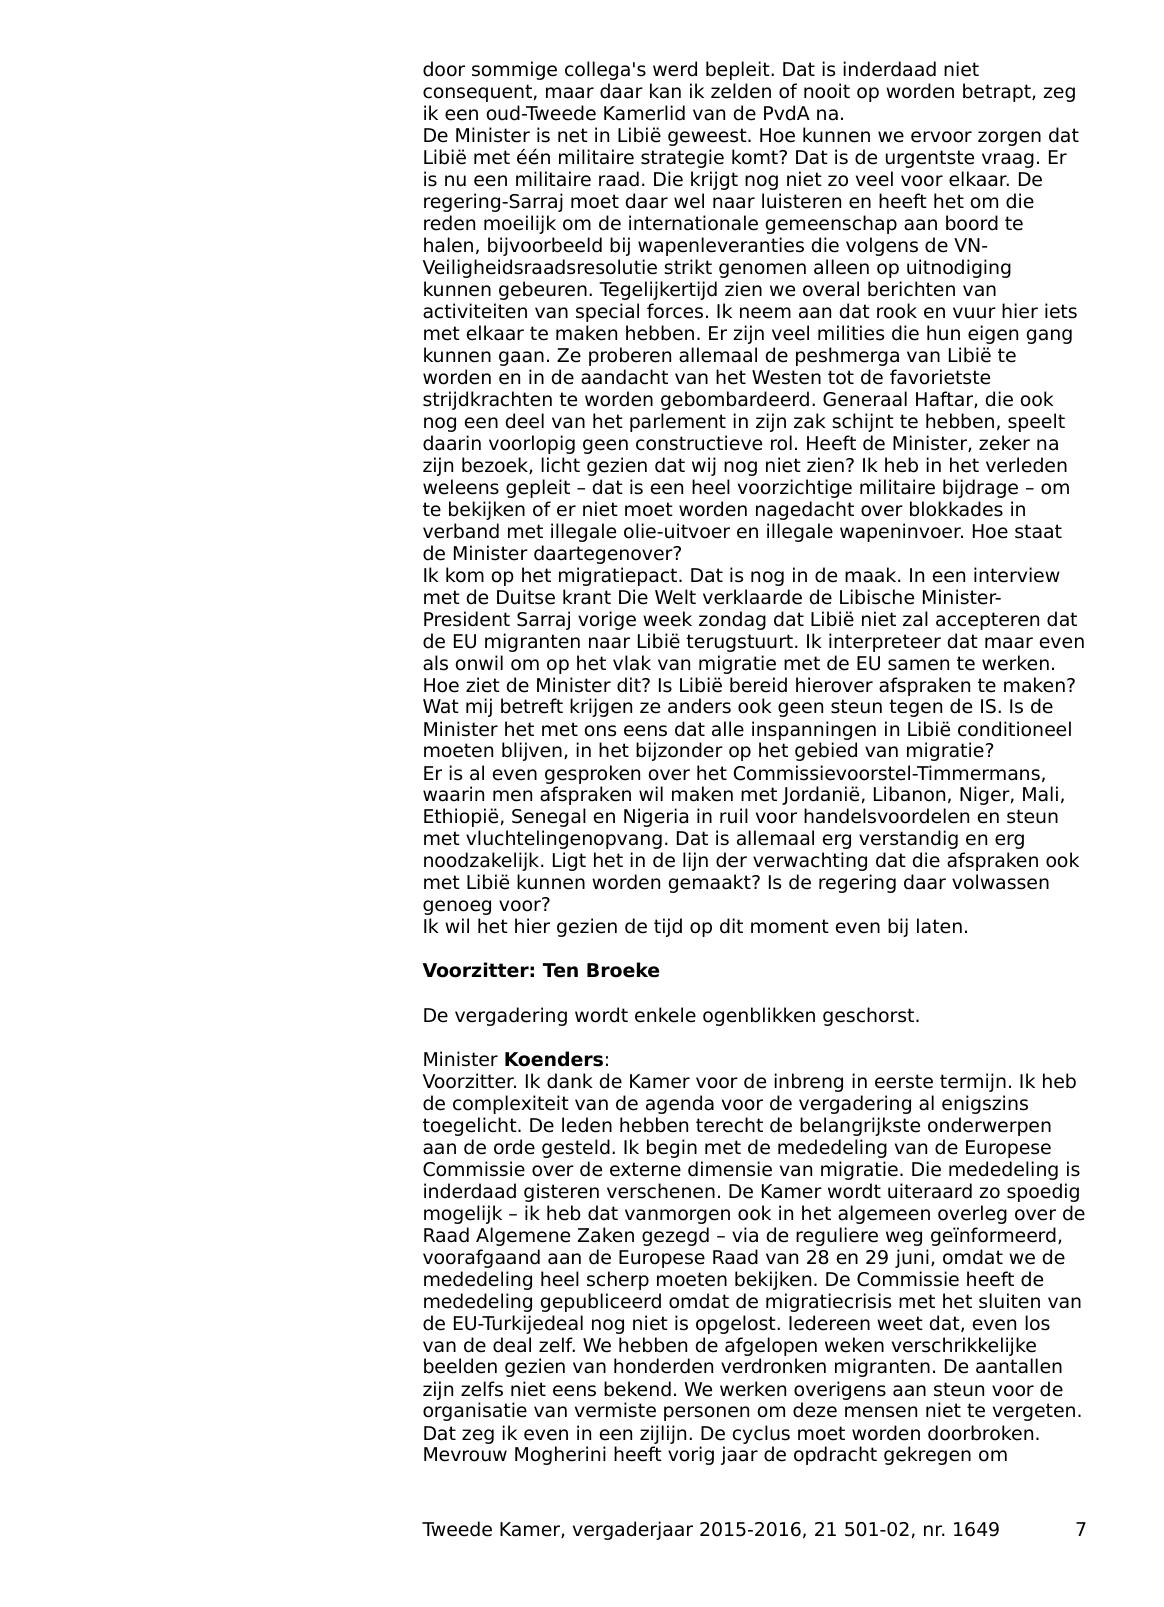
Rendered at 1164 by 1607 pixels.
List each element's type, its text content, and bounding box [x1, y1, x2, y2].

text Ik wil het hier gezien de tijd op dit moment even bij laten. [422, 916, 1087, 938]
text De Minister is net in Libië geweest. Hoe kunnen we ervoor zorgen dat Libië met één militaire strategie komt? Dat is de urgentste vraag. Er is nu een militaire raad. Die krijgt nog niet zo veel voor elkaar. De regering-Sarraj moet daar wel naar luisteren en heeft het om die reden moeilijk om de internationale gemeenschap aan boord te halen, bijvoorbeeld bij wapenleveranties die volgens de VN-Veiligheidsraadsresolutie strikt genomen alleen op uitnodiging kunnen gebeuren. Tegelijkertijd zien we overal berichten van activiteiten van special forces. Ik neem aan dat rook en vuur hier iets met elkaar te maken hebben. Er zijn veel milities die hun eigen gang kunnen gaan. Ze proberen allemaal de peshmerga van Libië te worden en in de aandacht van het Westen tot de favorietste strijdkrachten te worden gebombardeerd. Generaal Haftar, die ook nog een deel van het parlement in zijn zak schijnt te hebben, speelt daarin voorlopig geen constructieve rol. Heeft de Minister, zeker na zijn bezoek, licht gezien dat wij nog niet zien? Ik heb in het verleden weleens gepleit – dat is een heel voorzichtige militaire bijdrage – om te bekijken of er niet moet worden nagedacht over blokkades in verband met illegale olie-uitvoer en illegale wapeninvoer. Hoe staat de Minister daartegenover? [422, 125, 1087, 564]
text Ik kom op het migratiepact. Dat is nog in de maak. In een interview met de Duitse krant Die Welt verklaarde de Libische Minister-President Sarraj vorige week zondag dat Libië niet zal accepteren dat de EU migranten naar Libië terugstuurt. Ik interpreteer dat maar even als onwil om op het vlak van migratie met de EU samen te werken. Hoe ziet de Minister dit? Is Libië bereid hierover afspraken te maken? Wat mij betreft krijgen ze anders ook geen steun tegen de IS. Is de Minister het met ons eens dat alle inspanningen in Libië conditioneel moeten blijven, in het bijzonder op het gebied van migratie? [422, 564, 1087, 762]
text Er is al even gesproken over het Commissievoorstel-Timmermans, waarin men afspraken wil maken met Jordanië, Libanon, Niger, Mali, Ethiopië, Senegal en Nigeria in ruil voor handelsvoordelen en steun met vluchtelingenopvang. Dat is allemaal erg verstandig en erg noodzakelijk. Ligt het in de lijn der verwachting dat die afspraken ook met Libië kunnen worden gemaakt? Is de regering daar volwassen genoeg voor? [422, 762, 1087, 916]
text Minister Koenders: [422, 1049, 1087, 1071]
text De vergadering wordt enkele ogenblikken geschorst. [422, 1004, 1087, 1027]
text Voorzitter. Ik dank de Kamer voor de inbreng in eerste termijn. Ik heb de complexiteit van de agenda voor de vergadering al enigszins toegelicht. De leden hebben terecht de belangrijkste onderwerpen aan de orde gesteld. Ik begin met de mededeling van de Europese Commissie over de externe dimensie van migratie. Die mededeling is inderdaad gisteren verschenen. De Kamer wordt uiteraard zo spoedig mogelijk – ik heb dat vanmorgen ook in het algemeen overleg over de Raad Algemene Zaken gezegd – via de reguliere weg geïnformeerd, voorafgaand aan de Europese Raad van 28 en 29 juni, omdat we de mededeling heel scherp moeten bekijken. De Commissie heeft de mededeling gepubliceerd omdat de migratiecrisis met het sluiten van de EU-Turkijedeal nog niet is opgelost. Iedereen weet dat, even los van de deal zelf. We hebben de afgelopen weken verschrikkelijke beelden gezien van honderden verdronken migranten. De aantallen zijn zelfs niet eens bekend. We werken overigens aan steun voor de organisatie van vermiste personen om deze mensen niet te vergeten. Dat zeg ik even in een zijlijn. De cyclus moet worden doorbroken. Mevrouw Mogherini heeft vorig jaar de opdracht gekregen om [422, 1071, 1087, 1466]
text door sommige collega's werd bepleit. Dat is inderdaad niet consequent, maar daar kan ik zelden of nooit op worden betrapt, zeg ik een oud-Tweede Kamerlid van de PvdA na. [422, 59, 1087, 125]
subtitle Voorzitter: Ten Broeke [422, 960, 1087, 982]
